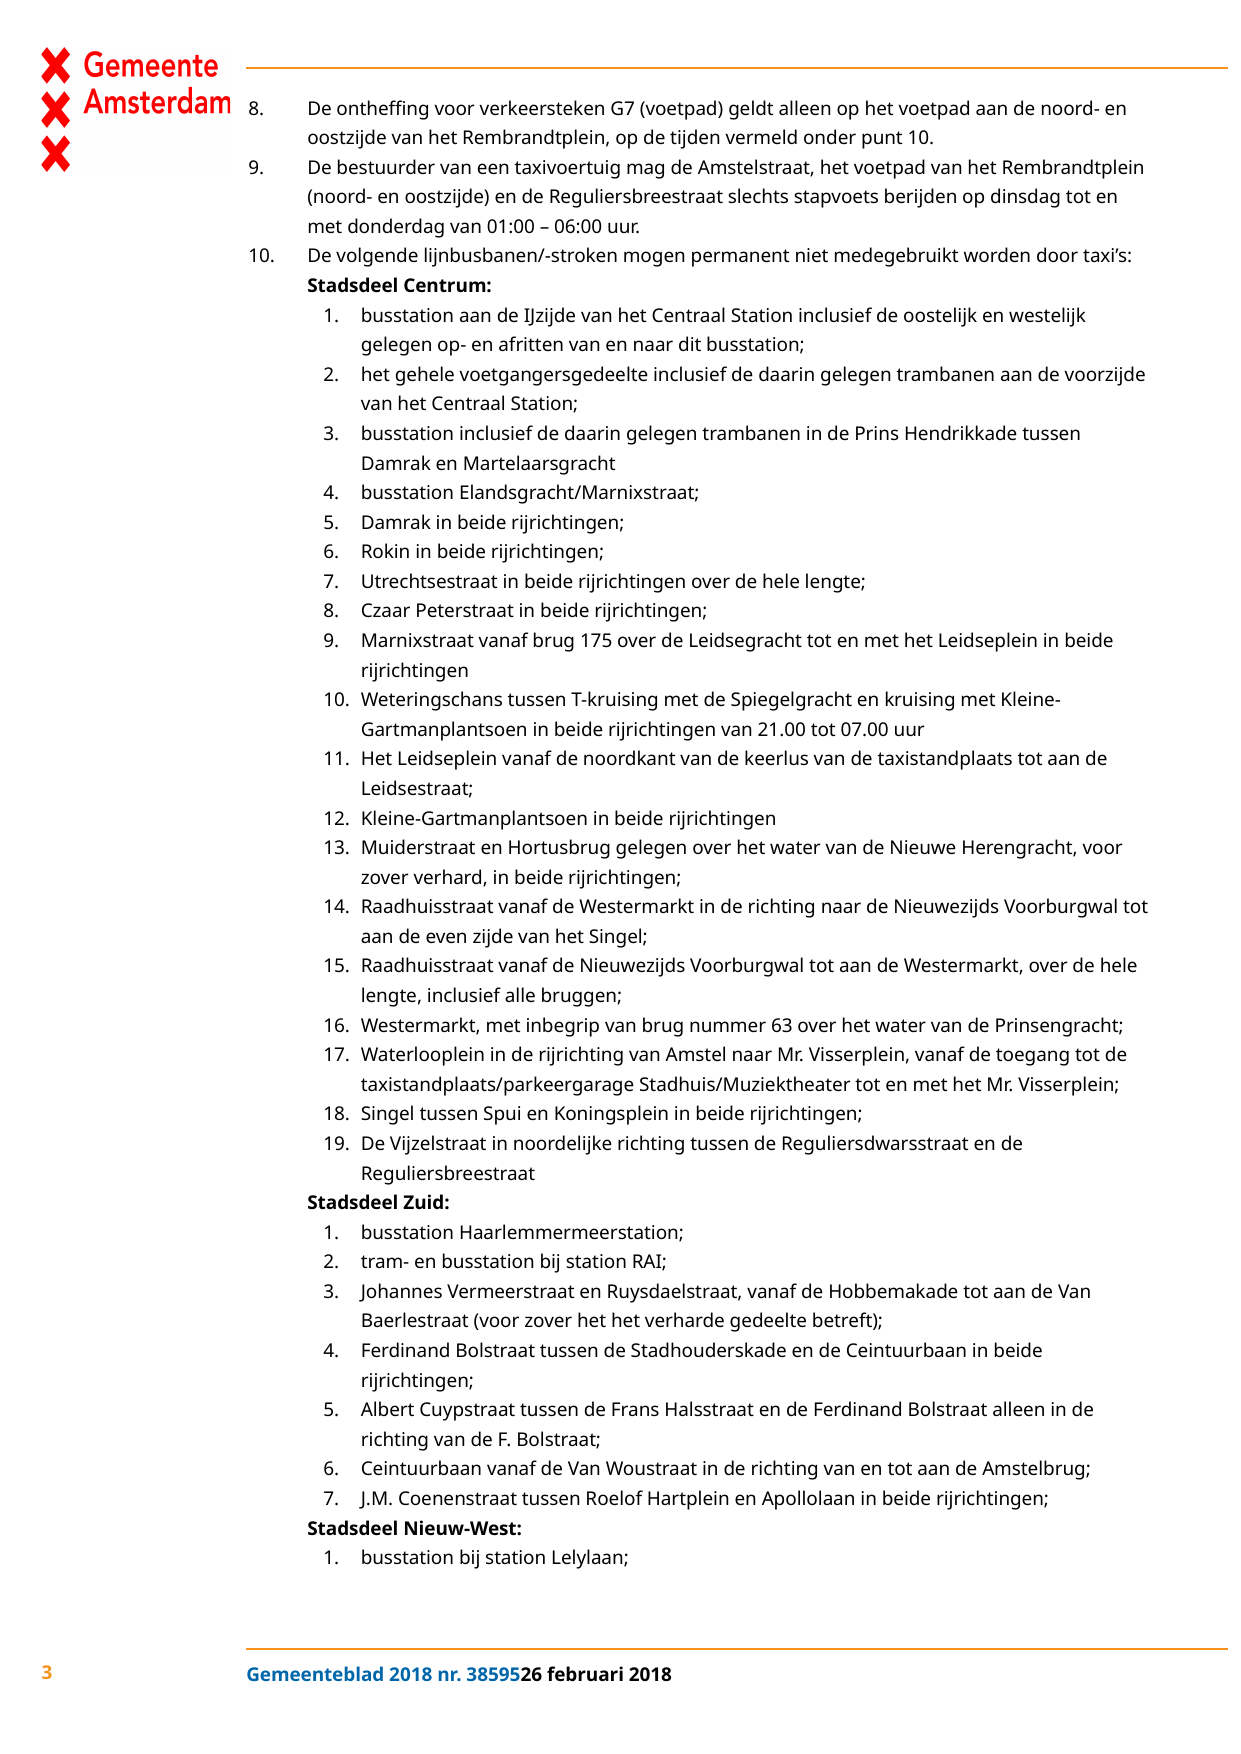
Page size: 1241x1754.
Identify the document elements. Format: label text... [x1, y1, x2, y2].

list busstation aan de IJzijde van het Centraal Station inclusief de oostelijk en westelijk gelegen op- en afritten van en naar dit busstation; [323, 302, 1152, 357]
list Westermarkt, met inbegrip van brug nummer 63 over het water van de Prinsengracht; [323, 1012, 1152, 1038]
list Czaar Peterstraat in beide rijrichtingen; [323, 598, 1152, 623]
list busstation Haarlemmermeerstation; [323, 1219, 1152, 1245]
list busstation inclusief de daarin gelegen trambanen in de Prins Hendrikkade tussen Damrak en Martelaarsgracht [323, 420, 1152, 476]
list Raadhuisstraat vanaf de Westermarkt in de richting naar de Nieuwezijds Voorburgwal tot aan de even zijde van het Singel; [323, 893, 1152, 949]
list Stadsdeel Zuid: [248, 1189, 1152, 1215]
list Muiderstraat en Hortusbrug gelegen over het water van de Nieuwe Herengracht, voor zover verhard, in beide rijrichtingen; [323, 834, 1152, 890]
list Kleine-Gartmanplantsoen in beide rijrichtingen [323, 805, 1152, 831]
list De volgende lijnbusbanen/-stroken mogen permanent niet medegebruikt worden door taxi’s: [248, 243, 1152, 268]
list Weteringschans tussen T-kruising met de Spiegelgracht en kruising met Kleine-Gartmanplantsoen in beide rijrichtingen van 21.00 tot 07.00 uur [323, 686, 1152, 742]
list De bestuurder van een taxivoertuig mag de Amstelstraat, het voetpad van het Rembrandtplein (noord- en oostzijde) en de Reguliersbreestraat slechts stapvoets berijden op dinsdag tot en met donderdag van 01:00 – 06:00 uur. [248, 154, 1152, 239]
list Damrak in beide rijrichtingen; [323, 509, 1152, 535]
list Stadsdeel Centrum: [248, 272, 1152, 298]
list Ceintuurbaan vanaf de Van Woustraat in de richting van en tot aan de Amstelbrug; [323, 1456, 1152, 1481]
picture [41, 47, 231, 172]
list Singel tussen Spui en Koningsplein in beide rijrichtingen; [323, 1101, 1152, 1126]
list Het Leidseplein vanaf de noordkant van de keerlus van de taxistandplaats tot aan de Leidsestraat; [323, 746, 1152, 801]
list De ontheffing voor verkeersteken G7 (voetpad) geldt alleen op het voetpad aan de noord- en oostzijde van het Rembrandtplein, op de tijden vermeld onder punt 10. [248, 95, 1152, 150]
list Utrechtsestraat in beide rijrichtingen over de hele lengte; [323, 568, 1152, 594]
list Ferdinand Bolstraat tussen de Stadhouderskade en de Ceintuurbaan in beide rijrichtingen; [323, 1337, 1152, 1393]
list Raadhuisstraat vanaf de Nieuwezijds Voorburgwal tot aan de Westermarkt, over de hele lengte, inclusief alle bruggen; [323, 953, 1152, 1008]
list Rokin in beide rijrichtingen; [323, 538, 1152, 564]
list tram- en busstation bij station RAI; [323, 1248, 1152, 1274]
list busstation Elandsgracht/Marnixstraat; [323, 479, 1152, 505]
list Albert Cuypstraat tussen de Frans Halsstraat en de Ferdinand Bolstraat alleen in de richting van de F. Bolstraat; [323, 1396, 1152, 1452]
list J.M. Coenenstraat tussen Roelof Hartplein en Apollolaan in beide rijrichtingen; [323, 1485, 1152, 1511]
list Waterlooplein in de rijrichting van Amstel naar Mr. Visserplein, vanaf de toegang tot de taxistandplaats/parkeergarage Stadhuis/Muziektheater tot en met het Mr. Visserplein; [323, 1041, 1152, 1097]
list het gehele voetgangersgedeelte inclusief de daarin gelegen trambanen aan de voorzijde van het Centraal Station; [323, 361, 1152, 416]
list Stadsdeel Nieuw-West: [248, 1515, 1152, 1541]
list De Vijzelstraat in noordelijke richting tussen de Reguliersdwarsstraat en de Reguliersbreestraat [323, 1130, 1152, 1186]
list Marnixstraat vanaf brug 175 over de Leidsegracht tot en met het Leidseplein in beide rijrichtingen [323, 627, 1152, 683]
list busstation bij station Lelylaan; [323, 1544, 1152, 1570]
list Johannes Vermeerstraat en Ruysdaelstraat, vanaf de Hobbemakade tot aan de Van Baerlestraat (voor zover het het verharde gedeelte betreft); [323, 1278, 1152, 1333]
